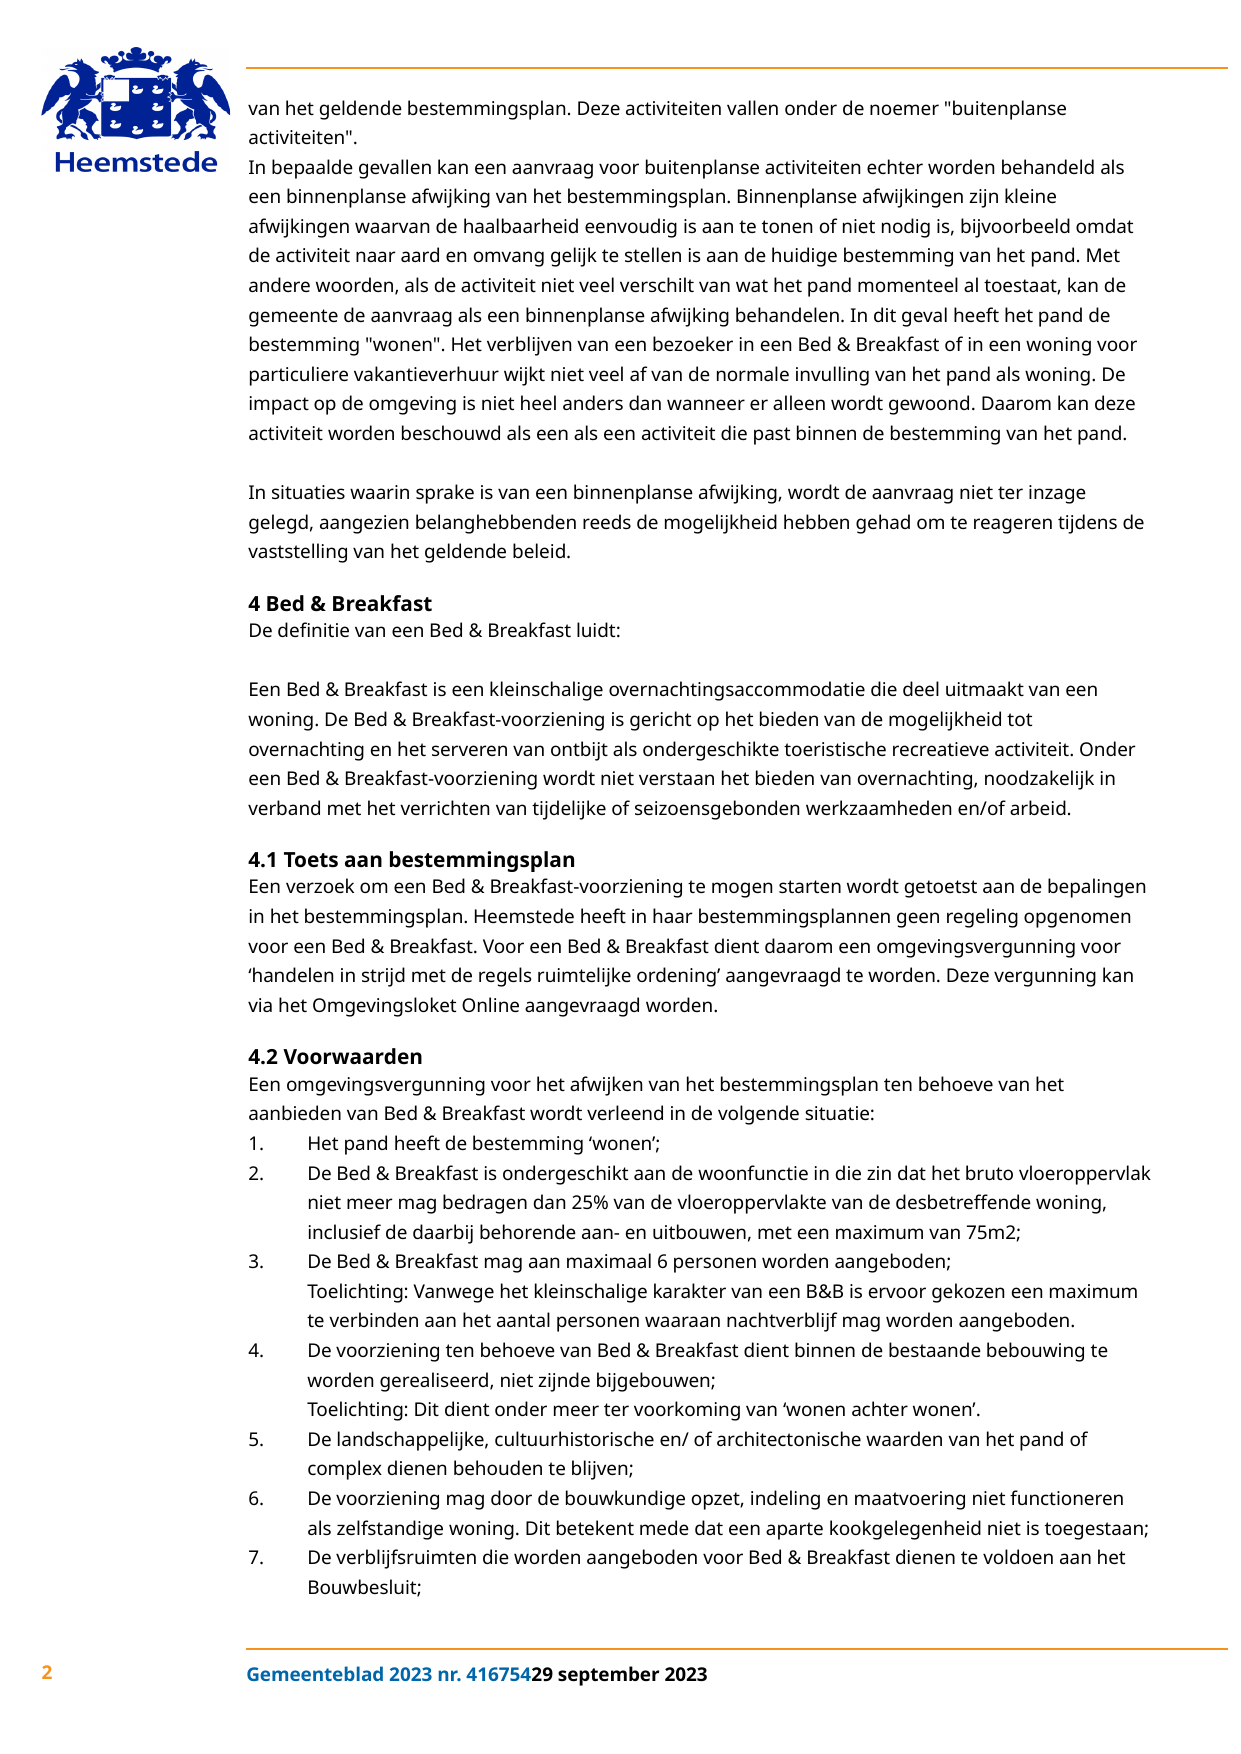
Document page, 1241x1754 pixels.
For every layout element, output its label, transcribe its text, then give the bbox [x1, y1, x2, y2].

list De verblijfsruimten die worden aangeboden voor Bed & Breakfast dienen te voldoen aan het Bouwbesluit; [248, 1544, 1152, 1599]
text 4.1 Toets aan bestemmingsplan [248, 845, 1152, 874]
text Een verzoek om een Bed & Breakfast-voorziening te mogen starten wordt getoetst aan de bepalingen in het bestemmingsplan. Heemstede heeft in haar bestemmingsplannen geen regeling opgenomen voor een Bed & Breakfast. Voor een Bed & Breakfast dient daarom een omgevingsvergunning voor ‘handelen in strijd met de regels ruimtelijke ordening’ aangevraagd te worden. Deze vergunning kan via het Omgevingsloket Online aangevraagd worden. [248, 874, 1152, 1018]
text In bepaalde gevallen kan een aanvraag voor buitenplanse activiteiten echter worden behandeld als een binnenplanse afwijking van het bestemmingsplan. Binnenplanse afwijkingen zijn kleine afwijkingen waarvan de haalbaarheid eenvoudig is aan te tonen of niet nodig is, bijvoorbeeld omdat de activiteit naar aard en omvang gelijk te stellen is aan de huidige bestemming van het pand. Met andere woorden, als de activiteit niet veel verschilt van wat het pand momenteel al toestaat, kan de gemeente de aanvraag als een binnenplanse afwijking behandelen. In dit geval heeft het pand de bestemming "wonen". Het verblijven van een bezoeker in een Bed & Breakfast of in een woning voor particuliere vakantieverhuur wijkt niet veel af van de normale invulling van het pand als woning. De impact op de omgeving is niet heel anders dan wanneer er alleen wordt gewoond. Daarom kan deze activiteit worden beschouwd als een als een activiteit die past binnen de bestemming van het pand. [248, 154, 1152, 446]
list De Bed & Breakfast mag aan maximaal 6 personen worden aangeboden; [248, 1248, 1152, 1274]
list Het pand heeft de bestemming ‘wonen’; [248, 1130, 1152, 1156]
picture [41, 47, 231, 172]
text In situaties waarin sprake is van een binnenplanse afwijking, wordt de aanvraag niet ter inzage gelegd, aangezien belanghebbenden reeds de mogelijkheid hebben gehad om te reageren tijdens de vaststelling van het geldende beleid. [248, 479, 1152, 564]
list De Bed & Breakfast is ondergeschikt aan de woonfunctie in die zin dat het bruto vloeroppervlak niet meer mag bedragen dan 25% van de vloeroppervlakte van de desbetreffende woning, inclusief de daarbij behorende aan- en uitbouwen, met een maximum van 75m2; [248, 1160, 1152, 1244]
list Toelichting: Dit dient onder meer ter voorkoming van ‘wonen achter wonen’. [248, 1396, 1152, 1422]
text De definitie van een Bed & Breakfast luidt: [248, 617, 1152, 643]
text 4 Bed & Breakfast [248, 589, 1152, 617]
list De voorziening ten behoeve van Bed & Breakfast dient binnen de bestaande bebouwing te worden gerealiseerd, niet zijnde bijgebouwen; [248, 1337, 1152, 1392]
list De landschappelijke, cultuurhistorische en/ of architectonische waarden van het pand of complex dienen behouden te blijven; [248, 1426, 1152, 1481]
text van het geldende bestemmingsplan. Deze activiteiten vallen onder de noemer "buitenplanse activiteiten". [248, 95, 1152, 150]
text 4.2 Voorwaarden [248, 1042, 1152, 1071]
list De voorziening mag door de bouwkundige opzet, indeling en maatvoering niet functioneren als zelfstandige woning. Dit betekent mede dat een aparte kookgelegenheid niet is toegestaan; [248, 1485, 1152, 1540]
text Een Bed & Breakfast is een kleinschalige overnachtingsaccommodatie die deel uitmaakt van een woning. De Bed & Breakfast-voorziening is gericht op het bieden van de mogelijkheid tot overnachting en het serveren van ontbijt als ondergeschikte toeristische recreatieve activiteit. Onder een Bed & Breakfast-voorziening wordt niet verstaan het bieden van overnachting, noodzakelijk in verband met het verrichten van tijdelijke of seizoensgebonden werkzaamheden en/of arbeid. [248, 677, 1152, 821]
text Een omgevingsvergunning voor het afwijken van het bestemmingsplan ten behoeve van het aanbieden van Bed & Breakfast wordt verleend in de volgende situatie: [248, 1071, 1152, 1126]
list Toelichting: Vanwege het kleinschalige karakter van een B&B is ervoor gekozen een maximum te verbinden aan het aantal personen waaraan nachtverblijf mag worden aangeboden. [248, 1278, 1152, 1333]
